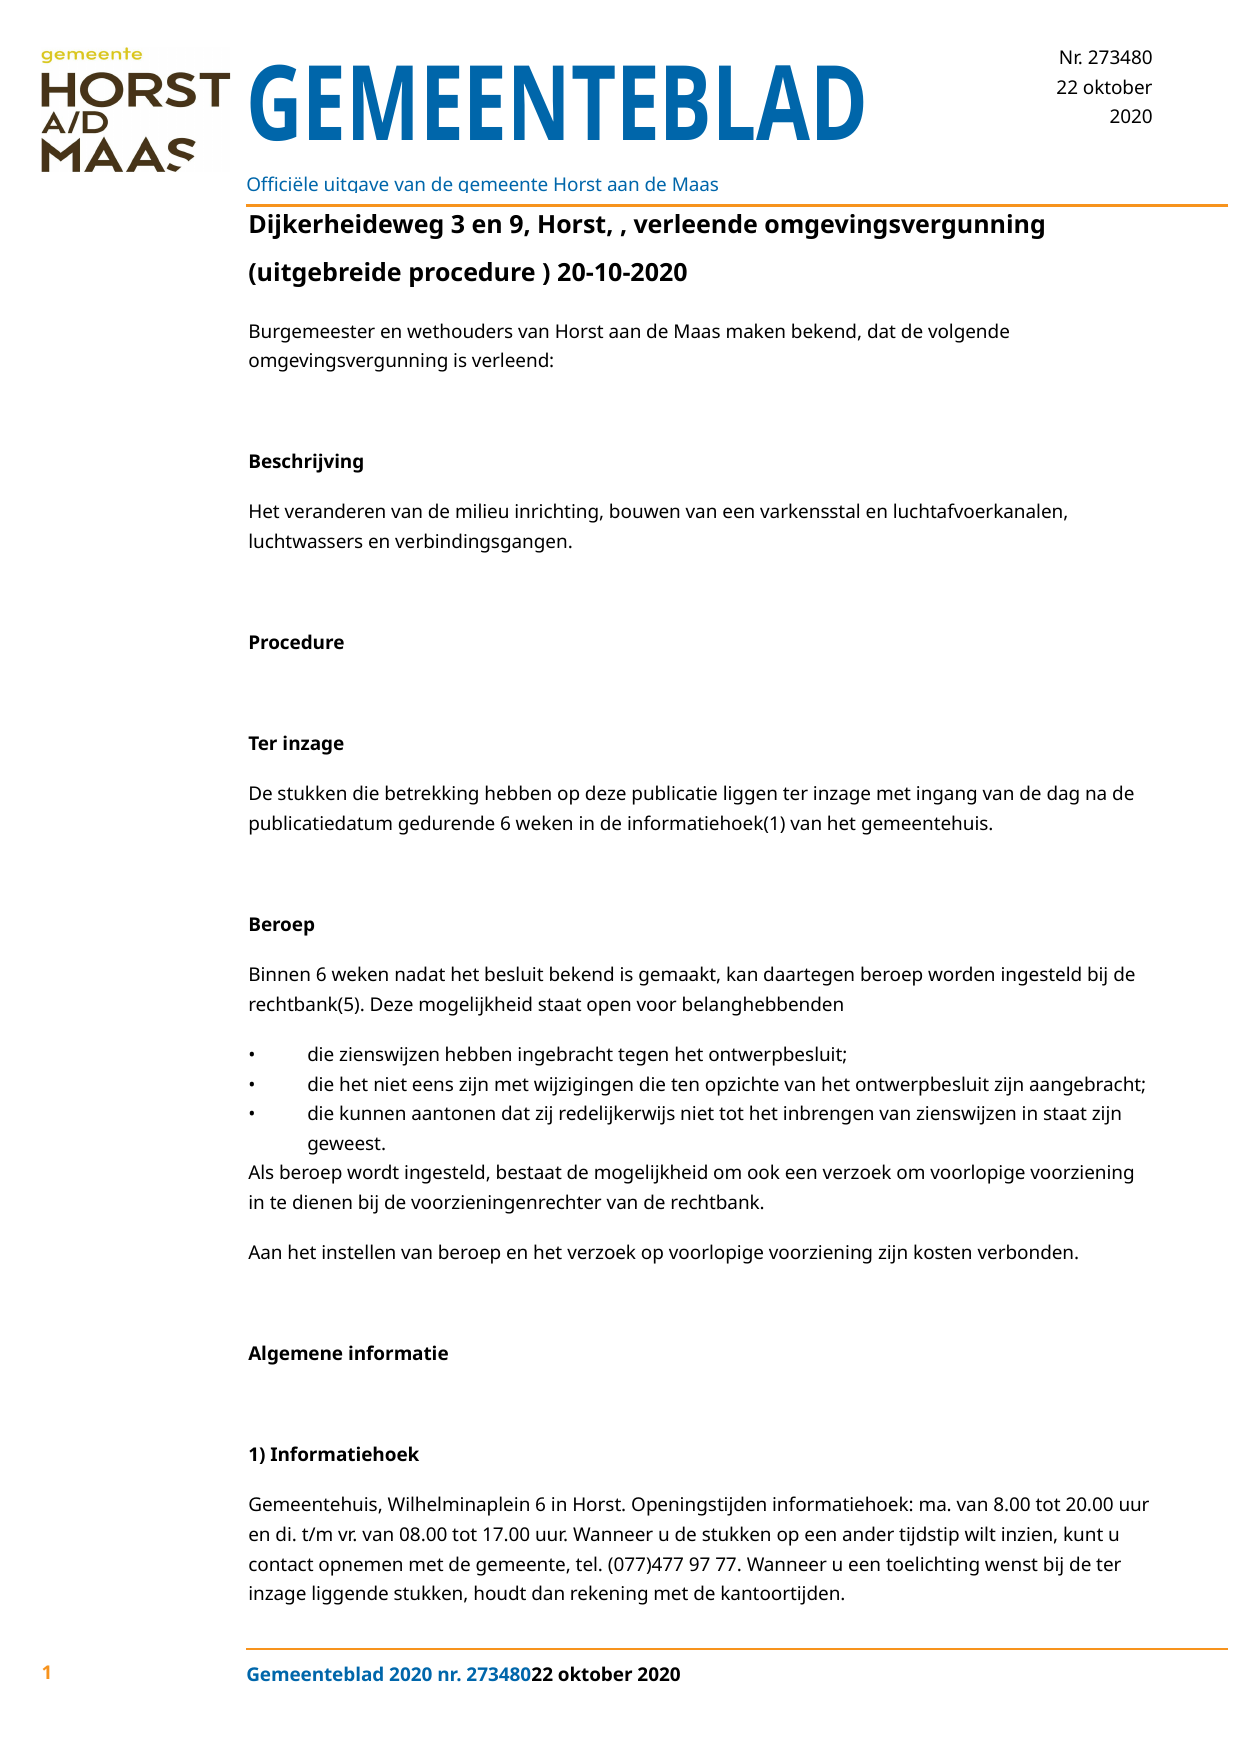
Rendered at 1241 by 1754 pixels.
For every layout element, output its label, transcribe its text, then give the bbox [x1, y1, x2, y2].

text Beschrijving [248, 448, 1152, 474]
list die kunnen aantonen dat zij redelijkerwijs niet tot het inbrengen van zienswijzen in staat zijn geweest. [248, 1100, 1152, 1156]
text De stukken die betrekking hebben op deze publicatie liggen ter inzage met ingang van de dag na de publicatiedatum gedurende 6 weken in de informatiehoek(1) van het gemeentehuis. [248, 780, 1152, 836]
picture [41, 47, 231, 172]
text Gemeentehuis, Wilhelminaplein 6 in Horst. Openingstijden informatiehoek: ma. van 8.00 tot 20.00 uur en di. t/m vr. van 08.00 tot 17.00 uur. Wanneer u de stukken op een ander tijdstip wilt inzien, kunt u contact opnemen met de gemeente, tel. (077)477 97 77. Wanneer u een toelichting wenst bij de ter inzage liggende stukken, houdt dan rekening met de kantoortijden. [248, 1492, 1152, 1606]
text Dijkerheideweg 3 en 9, Horst, , verleende omgevingsvergunning (uitgebreide procedure ) 20-10-2020 [248, 207, 1152, 288]
text Binnen 6 weken nadat het besluit bekend is gemaakt, kan daartegen beroep worden ingesteld bij de rechtbank(5). Deze mogelijkheid staat open voor belanghebbenden [248, 961, 1152, 1017]
text Het veranderen van de milieu inrichting, bouwen van een varkensstal en luchtafvoerkanalen, luchtwassers en verbindingsgangen. [248, 499, 1152, 554]
text Algemene informatie [248, 1340, 1152, 1366]
text Procedure [248, 629, 1152, 655]
text Beroep [248, 911, 1152, 937]
text Ter inzage [248, 730, 1152, 756]
text Als beroep wordt ingesteld, bestaat de mogelijkheid om ook een verzoek om voorlopige voorziening in te dienen bij de voorzieningenrechter van de rechtbank. [248, 1159, 1152, 1215]
text Aan het instellen van beroep en het verzoek op voorlopige voorziening zijn kosten verbonden. [248, 1239, 1152, 1265]
text Burgemeester en wethouders van Horst aan de Maas maken bekend, dat de volgende omgevingsvergunning is verleend: [248, 318, 1152, 373]
list die zienswijzen hebben ingebracht tegen het ontwerpbesluit; [248, 1041, 1152, 1067]
text 1) Informatiehoek [248, 1441, 1152, 1467]
list die het niet eens zijn met wijzigingen die ten opzichte van het ontwerpbesluit zijn aangebracht; [248, 1071, 1152, 1097]
